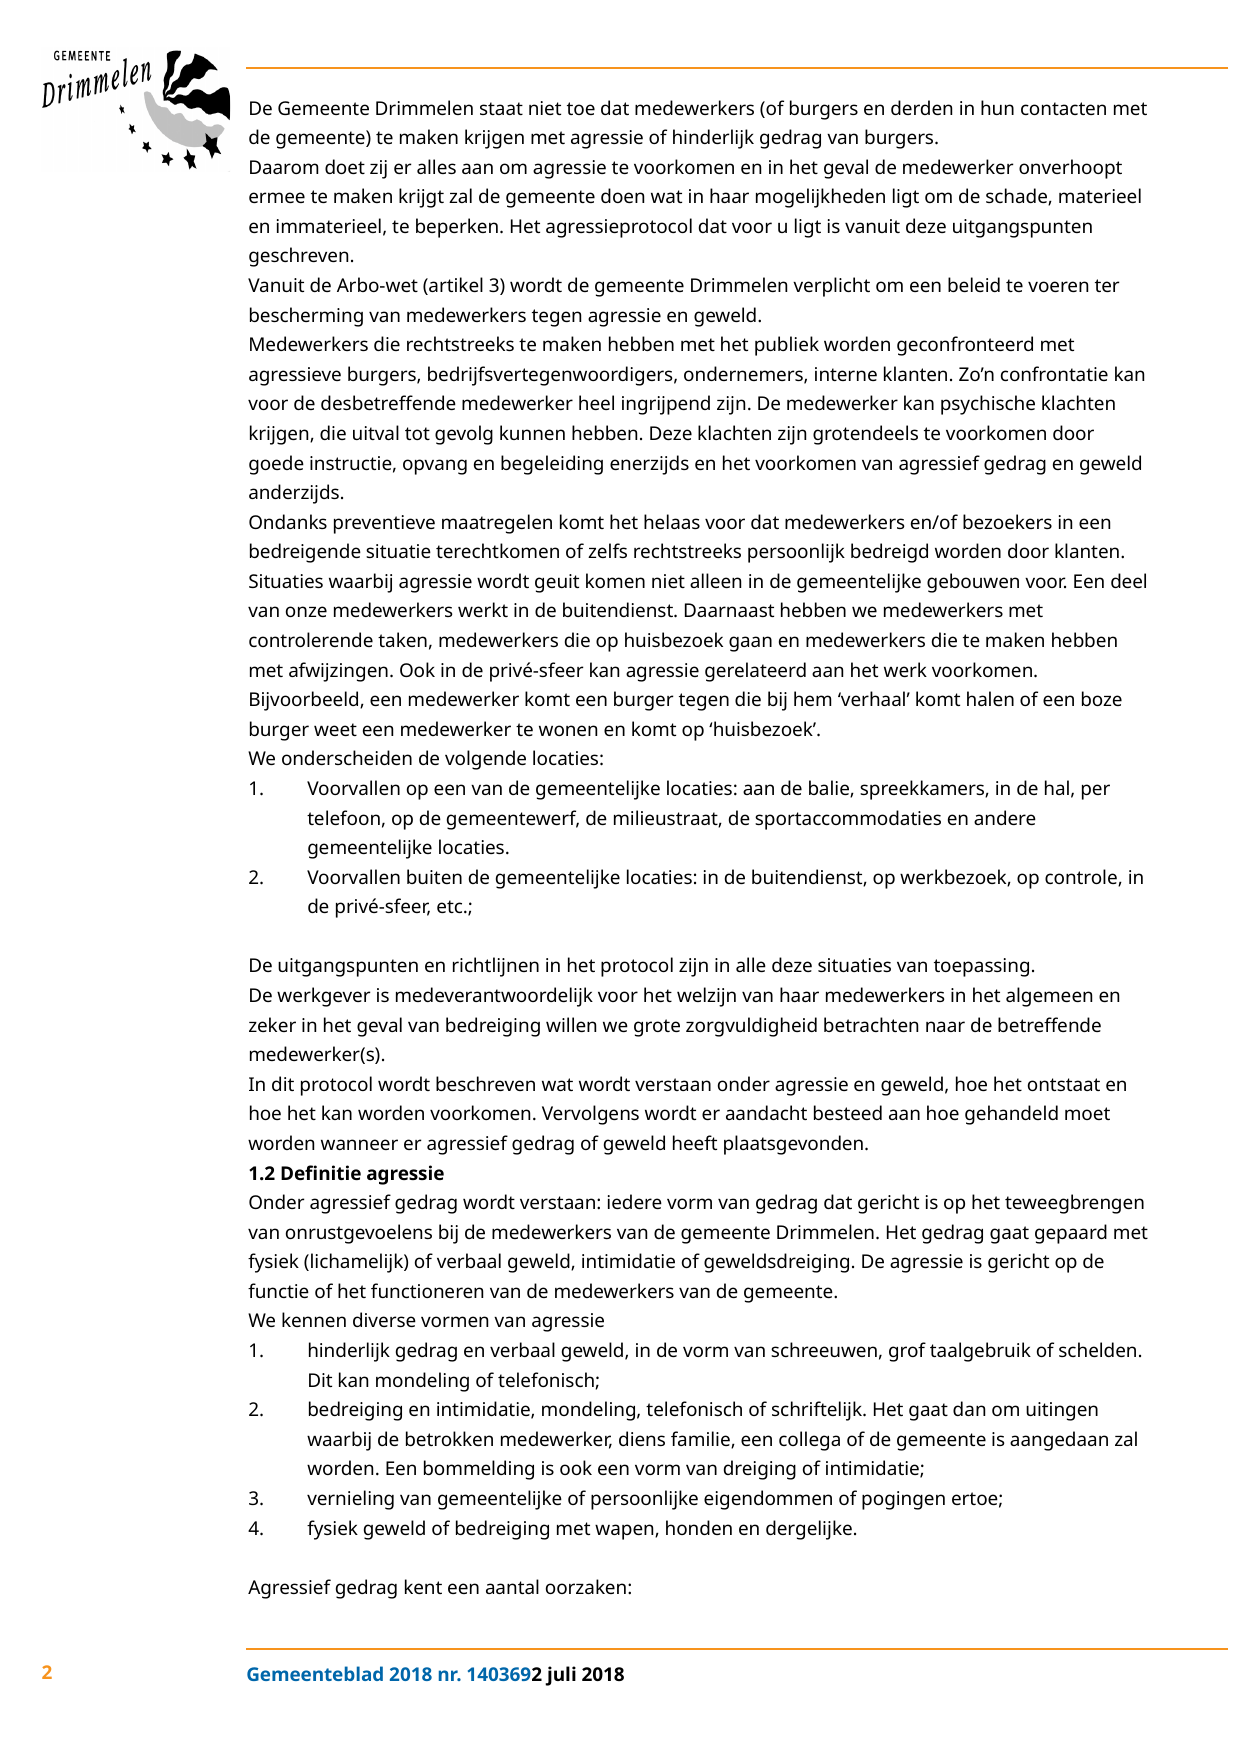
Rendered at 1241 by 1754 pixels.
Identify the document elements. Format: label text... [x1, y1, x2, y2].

text De uitgangspunten en richtlijnen in het protocol zijn in alle deze situaties van toepassing. [248, 953, 1152, 978]
list hinderlijk gedrag en verbaal geweld, in de vorm van schreeuwen, grof taalgebruik of schelden. Dit kan mondeling of telefonisch; [248, 1337, 1152, 1393]
list bedreiging en intimidatie, mondeling, telefonisch of schriftelijk. Het gaat dan om uitingen waarbij de betrokken medewerker, diens familie, een collega of de gemeente is aangedaan zal worden. Een bommelding is ook een vorm van dreiging of intimidatie; [248, 1396, 1152, 1481]
text We onderscheiden de volgende locaties: [248, 746, 1152, 771]
text Agressief gedrag kent een aantal oorzaken: [248, 1574, 1152, 1600]
text Ondanks preventieve maatregelen komt het helaas voor dat medewerkers en/of bezoekers in een bedreigende situatie terechtkomen of zelfs rechtstreeks persoonlijk bedreigd worden door klanten. Situaties waarbij agressie wordt geuit komen niet alleen in de gemeentelijke gebouwen voor. Een deel van onze medewerkers werkt in de buitendienst. Daarnaast hebben we medewerkers met controlerende taken, medewerkers die op huisbezoek gaan en medewerkers die te maken hebben met afwijzingen. Ook in de privé-sfeer kan agressie gerelateerd aan het werk voorkomen. Bijvoorbeeld, een medewerker komt een burger tegen die bij hem ‘verhaal’ komt halen of een boze burger weet een medewerker te wonen en komt op ‘huisbezoek’. [248, 509, 1152, 742]
text 1.2 Definitie agressie [248, 1160, 1152, 1186]
text In dit protocol wordt beschreven wat wordt verstaan onder agressie en geweld, hoe het ontstaat en hoe het kan worden voorkomen. Vervolgens wordt er aandacht besteed aan hoe gehandeld moet worden wanneer er agressief gedrag of geweld heeft plaatsgevonden. [248, 1071, 1152, 1156]
list Voorvallen op een van de gemeentelijke locaties: aan de balie, spreekkamers, in de hal, per telefoon, op de gemeentewerf, de milieustraat, de sportaccommodaties en andere gemeentelijke locaties. [248, 775, 1152, 860]
list vernieling van gemeentelijke of persoonlijke eigendommen of pogingen ertoe; [248, 1485, 1152, 1511]
list Voorvallen buiten de gemeentelijke locaties: in de buitendienst, op werkbezoek, op controle, in de privé-sfeer, etc.; [248, 864, 1152, 919]
text We kennen diverse vormen van agressie [248, 1308, 1152, 1333]
text Medewerkers die rechtstreeks te maken hebben met het publiek worden geconfronteerd met agressieve burgers, bedrijfsvertegenwoordigers, ondernemers, interne klanten. Zo’n confrontatie kan voor de desbetreffende medewerker heel ingrijpend zijn. De medewerker kan psychische klachten krijgen, die uitval tot gevolg kunnen hebben. Deze klachten zijn grotendeels te voorkomen door goede instructie, opvang en begeleiding enerzijds en het voorkomen van agressief gedrag en geweld anderzijds. [248, 331, 1152, 505]
text Onder agressief gedrag wordt verstaan: iedere vorm van gedrag dat gericht is op het teweegbrengen van onrustgevoelens bij de medewerkers van de gemeente Drimmelen. Het gedrag gaat gepaard met fysiek (lichamelijk) of verbaal geweld, intimidatie of geweldsdreiging. De agressie is gericht op de functie of het functioneren van de medewerkers van de gemeente. [248, 1189, 1152, 1304]
text De Gemeente Drimmelen staat niet toe dat medewerkers (of burgers en derden in hun contacten met de gemeente) te maken krijgen met agressie of hinderlijk gedrag van burgers. [248, 95, 1152, 150]
text De werkgever is medeverantwoordelijk voor het welzijn van haar medewerkers in het algemeen en zeker in het geval van bedreiging willen we grote zorgvuldigheid betrachten naar de betreffende medewerker(s). [248, 982, 1152, 1067]
text Vanuit de Arbo-wet (artikel 3) wordt de gemeente Drimmelen verplicht om een beleid te voeren ter bescherming van medewerkers tegen agressie en geweld. [248, 272, 1152, 328]
picture [41, 47, 231, 172]
list fysiek geweld of bedreiging met wapen, honden en dergelijke. [248, 1515, 1152, 1541]
text Daarom doet zij er alles aan om agressie te voorkomen en in het geval de medewerker onverhoopt ermee te maken krijgt zal de gemeente doen wat in haar mogelijkheden ligt om de schade, materieel en immaterieel, te beperken. Het agressieprotocol dat voor u ligt is vanuit deze uitgangspunten geschreven. [248, 154, 1152, 268]
